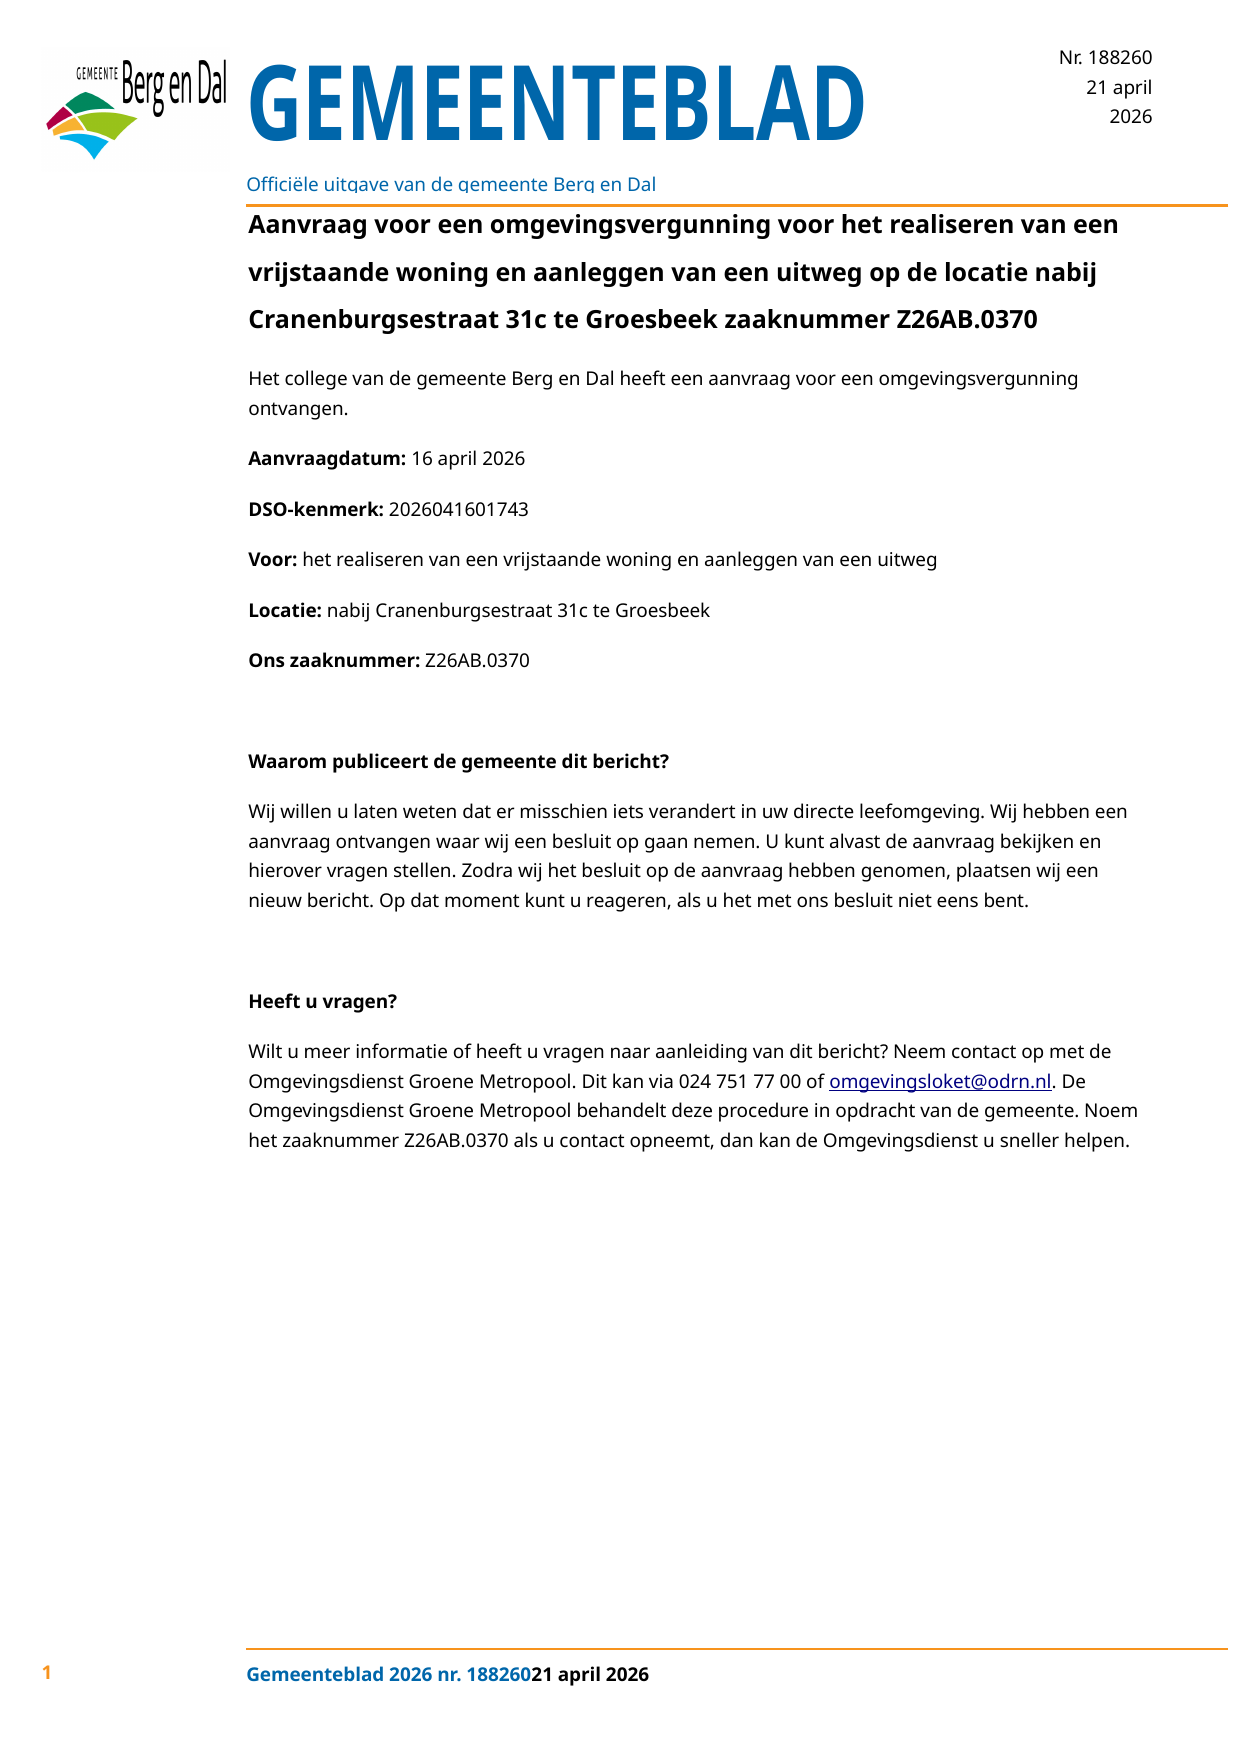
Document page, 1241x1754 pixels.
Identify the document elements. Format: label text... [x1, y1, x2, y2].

text Waarom publiceert de gemeente dit bericht? [248, 748, 1152, 774]
text Voor: het realiseren van een vrijstaande woning en aanleggen van een uitweg [248, 546, 1152, 572]
text Aanvraagdatum: 16 april 2026 [248, 446, 1152, 471]
text DSO-kenmerk: 2026041601743 [248, 496, 1152, 522]
text Wij willen u laten weten dat er misschien iets verandert in uw directe leefomgeving. Wij hebben een aanvraag ontvangen waar wij een besluit op gaan nemen. U kunt alvast de aanvraag bekijken en hierover vragen stellen. Zodra wij het besluit op de aanvraag hebben genomen, plaatsen wij een nieuw bericht. Op dat moment kunt u reageren, als u het met ons besluit niet eens bent. [248, 798, 1152, 913]
text Locatie: nabij Cranenburgsestraat 31c te Groesbeek [248, 597, 1152, 622]
text Aanvraag voor een omgevingsvergunning voor het realiseren van een vrijstaande woning en aanleggen van een uitweg op de locatie nabij Cranenburgsestraat 31c te Groesbeek zaaknummer Z26AB.0370 [248, 207, 1152, 336]
text Heeft u vragen? [248, 988, 1152, 1014]
text Wilt u meer informatie of heeft u vragen naar aanleiding van dit bericht? Neem contact op met de Omgevingsdienst Groene Metropool. Dit kan via 024 751 77 00 of omgevingsloket@odrn.nl. De Omgevingsdienst Groene Metropool behandelt deze procedure in opdracht van de gemeente. Noem het zaaknummer Z26AB.0370 als u contact opneemt, dan kan de Omgevingsdienst u sneller helpen. [248, 1038, 1152, 1153]
text Het college van de gemeente Berg en Dal heeft een aanvraag voor een omgevingsvergunning ontvangen. [248, 366, 1152, 421]
text Ons zaaknummer: Z26AB.0370 [248, 647, 1152, 673]
picture [41, 47, 231, 172]
